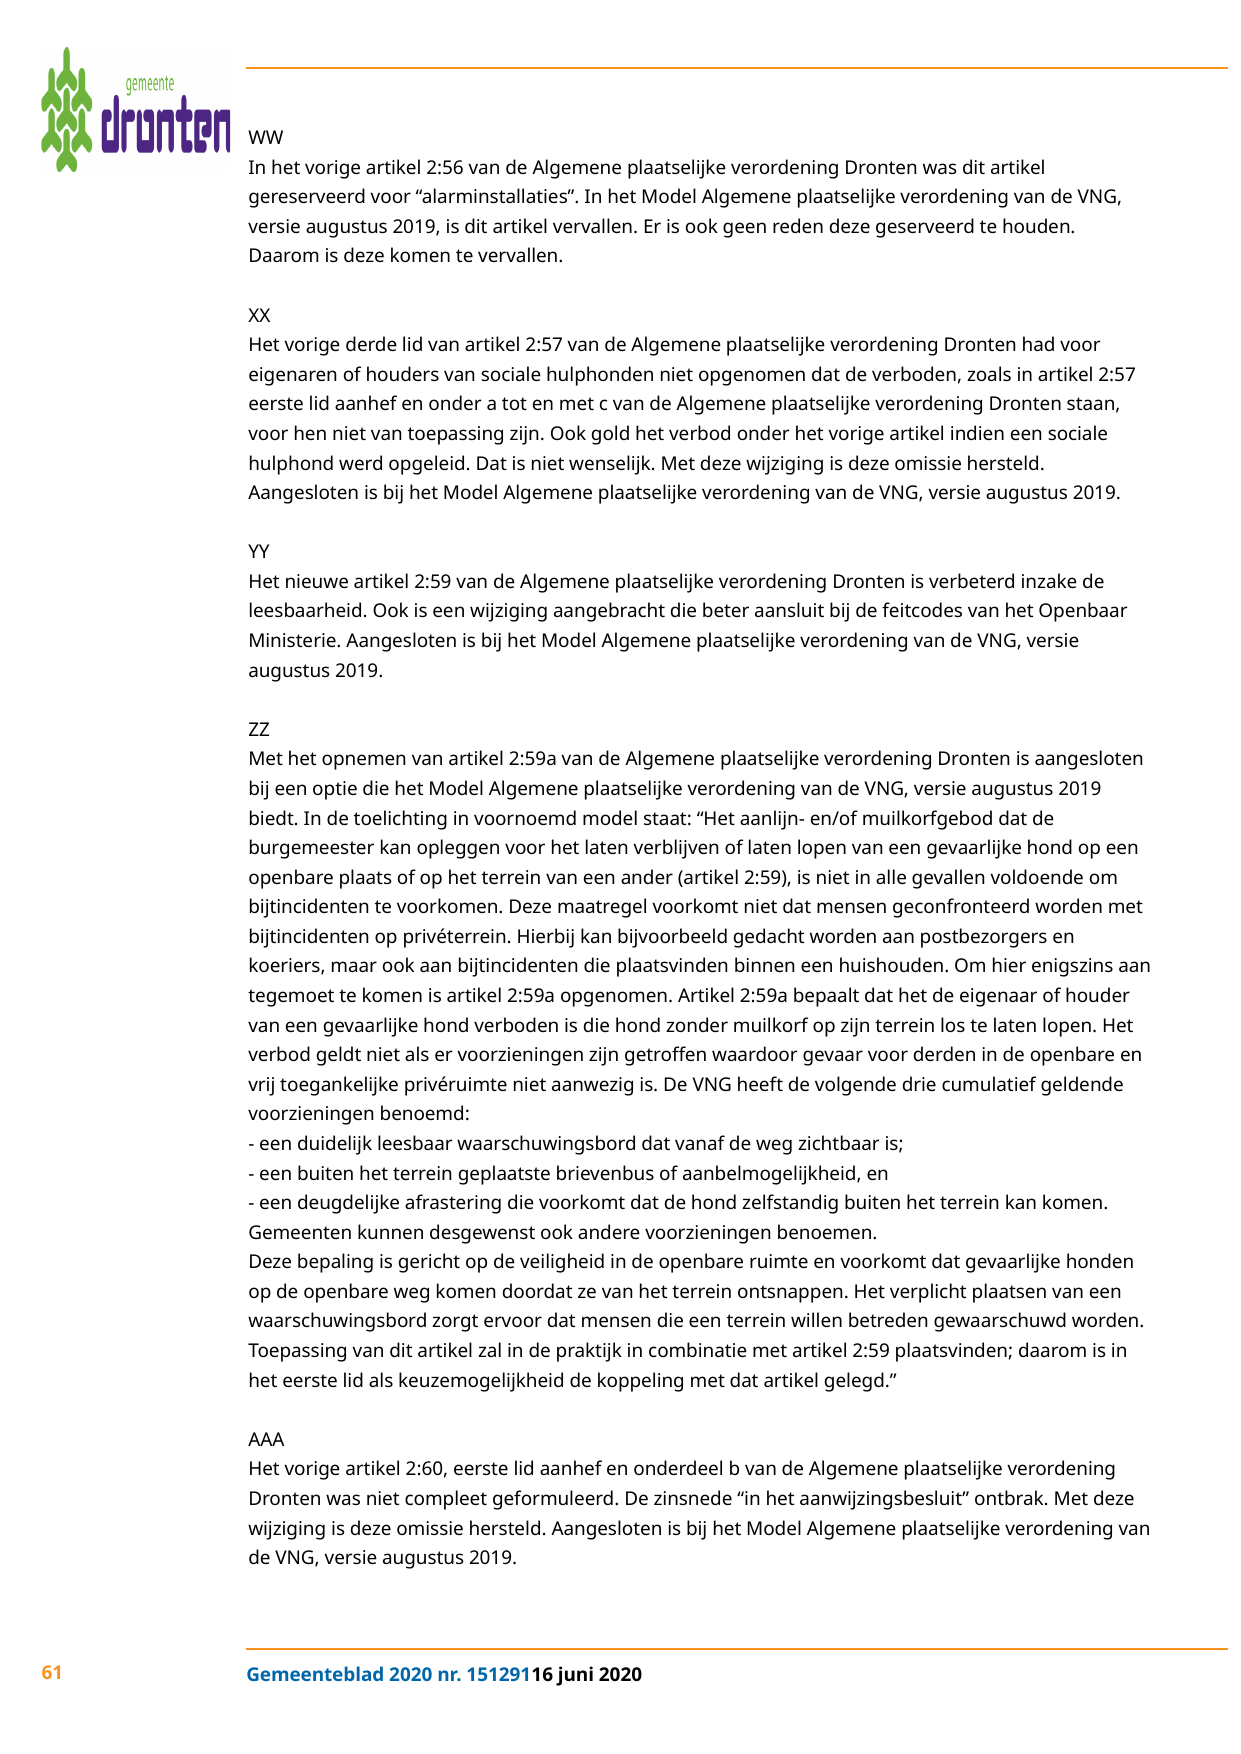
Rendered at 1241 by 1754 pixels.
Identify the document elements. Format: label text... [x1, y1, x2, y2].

text XX [248, 302, 1152, 328]
text WW [248, 124, 1152, 150]
text - een buiten het terrein geplaatste brievenbus of aanbelmogelijkheid, en [248, 1160, 1152, 1186]
text ZZ [248, 716, 1152, 742]
text AAA [248, 1426, 1152, 1452]
text Het nieuwe artikel 2:59 van de Algemene plaatselijke verordening Dronten is verbeterd inzake de leesbaarheid. Ook is een wijziging aangebracht die beter aansluit bij de feitcodes van het Openbaar Ministerie. Aangesloten is bij het Model Algemene plaatselijke verordening van de VNG, versie augustus 2019. [248, 568, 1152, 683]
picture [41, 47, 231, 172]
text Deze bepaling is gericht op de veiligheid in de openbare ruimte en voorkomt dat gevaarlijke honden op de openbare weg komen doordat ze van het terrein ontsnappen. Het verplicht plaatsen van een waarschuwingsbord zorgt ervoor dat mensen die een terrein willen betreden gewaarschuwd worden. Toepassing van dit artikel zal in de praktijk in combinatie met artikel 2:59 plaatsvinden; daarom is in het eerste lid als keuzemogelijkheid de koppeling met dat artikel gelegd.” [248, 1248, 1152, 1393]
text Gemeenten kunnen desgewenst ook andere voorzieningen benoemen. [248, 1219, 1152, 1245]
text In het vorige artikel 2:56 van de Algemene plaatselijke verordening Dronten was dit artikel gereserveerd voor “alarminstallaties”. In het Model Algemene plaatselijke verordening van de VNG, versie augustus 2019, is dit artikel vervallen. Er is ook geen reden deze geserveerd te houden. Daarom is deze komen te vervallen. [248, 154, 1152, 268]
text Het vorige derde lid van artikel 2:57 van de Algemene plaatselijke verordening Dronten had voor eigenaren of houders van sociale hulphonden niet opgenomen dat de verboden, zoals in artikel 2:57 eerste lid aanhef en onder a tot en met c van de Algemene plaatselijke verordening Dronten staan, voor hen niet van toepassing zijn. Ook gold het verbod onder het vorige artikel indien een sociale hulphond werd opgeleid. Dat is niet wenselijk. Met deze wijziging is deze omissie hersteld. Aangesloten is bij het Model Algemene plaatselijke verordening van de VNG, versie augustus 2019. [248, 331, 1152, 505]
text Met het opnemen van artikel 2:59a van de Algemene plaatselijke verordening Dronten is aangesloten bij een optie die het Model Algemene plaatselijke verordening van de VNG, versie augustus 2019 biedt. In de toelichting in voornoemd model staat: “Het aanlijn- en/of muilkorfgebod dat de burgemeester kan opleggen voor het laten verblijven of laten lopen van een gevaarlijke hond op een openbare plaats of op het terrein van een ander (artikel 2:59), is niet in alle gevallen voldoende om bijtincidenten te voorkomen. Deze maatregel voorkomt niet dat mensen geconfronteerd worden met bijtincidenten op privéterrein. Hierbij kan bijvoorbeeld gedacht worden aan postbezorgers en koeriers, maar ook aan bijtincidenten die plaatsvinden binnen een huishouden. Om hier enigszins aan tegemoet te komen is artikel 2:59a opgenomen. Artikel 2:59a bepaalt dat het de eigenaar of houder van een gevaarlijke hond verboden is die hond zonder muilkorf op zijn terrein los te laten lopen. Het verbod geldt niet als er voorzieningen zijn getroffen waardoor gevaar voor derden in de openbare en vrij toegankelijke privéruimte niet aanwezig is. De VNG heeft de volgende drie cumulatief geldende voorzieningen benoemd: [248, 746, 1152, 1126]
text - een duidelijk leesbaar waarschuwingsbord dat vanaf de weg zichtbaar is; [248, 1130, 1152, 1156]
text - een deugdelijke afrastering die voorkomt dat de hond zelfstandig buiten het terrein kan komen. [248, 1189, 1152, 1215]
text Het vorige artikel 2:60, eerste lid aanhef en onderdeel b van de Algemene plaatselijke verordening Dronten was niet compleet geformuleerd. De zinsnede “in het aanwijzingsbesluit” ontbrak. Met deze wijziging is deze omissie hersteld. Aangesloten is bij het Model Algemene plaatselijke verordening van de VNG, versie augustus 2019. [248, 1456, 1152, 1570]
text YY [248, 538, 1152, 564]
